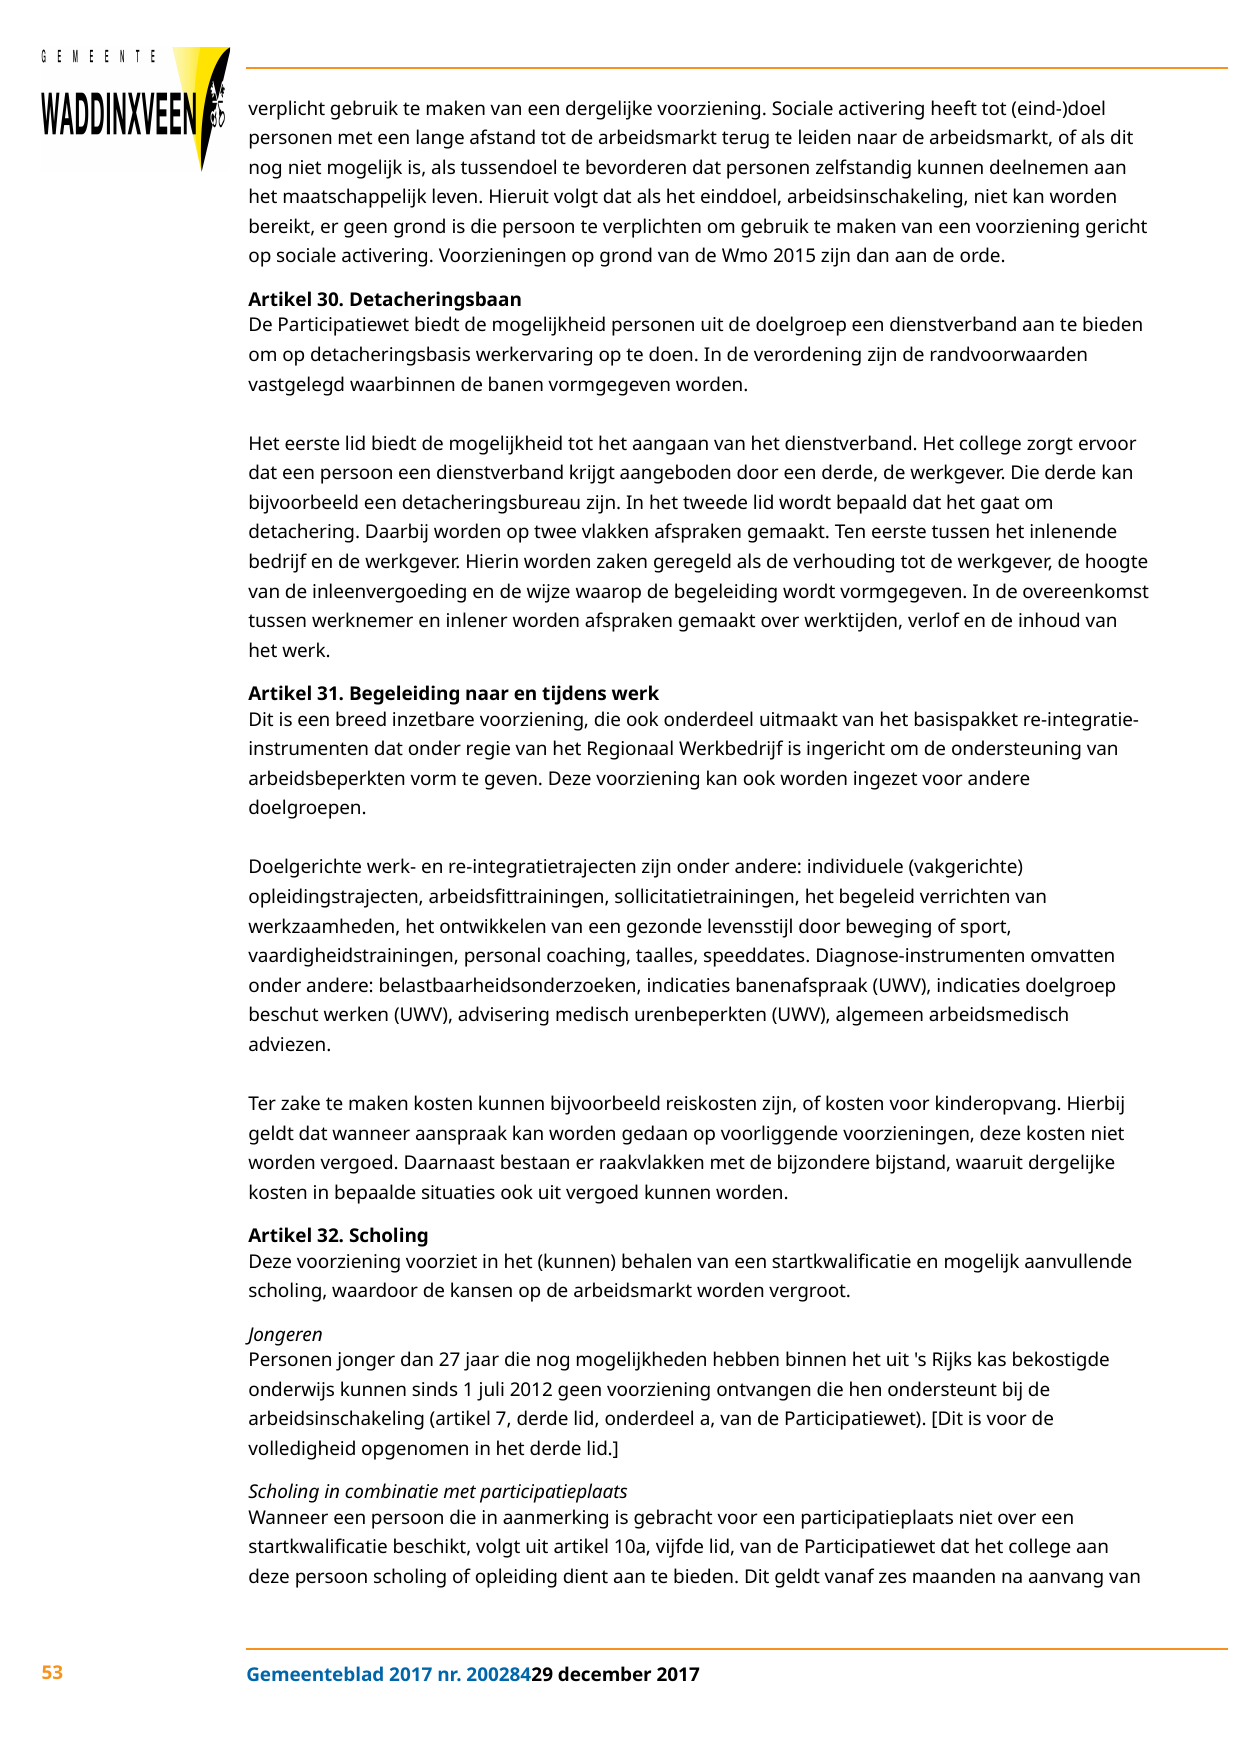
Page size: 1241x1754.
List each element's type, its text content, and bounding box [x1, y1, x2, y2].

text Deze voorziening voorziet in het (kunnen) behalen van een startkwalificatie en mogelijk aanvullende scholing, waardoor de kansen op de arbeidsmarkt worden vergroot. [248, 1248, 1152, 1303]
text Het eerste lid biedt de mogelijkheid tot het aangaan van het dienstverband. Het college zorgt ervoor dat een persoon een dienstverband krijgt aangeboden door een derde, de werkgever. Die derde kan bijvoorbeeld een detacheringsbureau zijn. In het tweede lid wordt bepaald dat het gaat om detachering. Daarbij worden op twee vlakken afspraken gemaakt. Ten eerste tussen het inlenende bedrijf en de werkgever. Hierin worden zaken geregeld als de verhouding tot de werkgever, de hoogte van de inleenvergoeding en de wijze waarop de begeleiding wordt vormgegeven. In de overeenkomst tussen werknemer en inlener worden afspraken gemaakt over werktijden, verlof en de inhoud van het werk. [248, 430, 1152, 663]
text Jongeren [248, 1321, 1152, 1346]
text Personen jonger dan 27 jaar die nog mogelijkheden hebben binnen het uit 's Rijks kas bekostigde onderwijs kunnen sinds 1 juli 2012 geen voorziening ontvangen die hen ondersteunt bij de arbeidsinschakeling (artikel 7, derde lid, onderdeel a, van de Participatiewet). [Dit is voor de volledigheid opgenomen in het derde lid.] [248, 1346, 1152, 1461]
picture [41, 47, 231, 172]
text Wanneer een persoon die in aanmerking is gebracht voor een participatieplaats niet over een startkwalificatie beschikt, volgt uit artikel 10a, vijfde lid, van de Participatiewet dat het college aan deze persoon scholing of opleiding dient aan te bieden. Dit geldt vanaf zes maanden na aanvang van [248, 1504, 1152, 1589]
text Ter zake te maken kosten kunnen bijvoorbeeld reiskosten zijn, of kosten voor kinderopvang. Hierbij geldt dat wanneer aanspraak kan worden gedaan op voorliggende voorzieningen, deze kosten niet worden vergoed. Daarnaast bestaan er raakvlakken met de bijzondere bijstand, waaruit dergelijke kosten in bepaalde situaties ook uit vergoed kunnen worden. [248, 1090, 1152, 1205]
text Doelgerichte werk- en re-integratietrajecten zijn onder andere: individuele (vakgerichte) opleidingstrajecten, arbeidsfittrainingen, sollicitatietrainingen, het begeleid verrichten van werkzaamheden, het ontwikkelen van een gezonde levensstijl door beweging of sport, vaardigheidstrainingen, personal coaching, taalles, speeddates. Diagnose-instrumenten omvatten onder andere: belastbaarheidsonderzoeken, indicaties banenafspraak (UWV), indicaties doelgroep beschut werken (UWV), advisering medisch urenbeperkten (UWV), algemeen arbeidsmedisch adviezen. [248, 854, 1152, 1057]
text Artikel 31. Begeleiding naar en tijdens werk [248, 680, 1152, 706]
text Artikel 30. Detacheringsbaan [248, 286, 1152, 312]
text Scholing in combinatie met participatieplaats [248, 1478, 1152, 1504]
text De Participatiewet biedt de mogelijkheid personen uit de doelgroep een dienstverband aan te bieden om op detacheringsbasis werkervaring op te doen. In de verordening zijn de randvoorwaarden vastgelegd waarbinnen de banen vormgegeven worden. [248, 312, 1152, 396]
text Dit is een breed inzetbare voorziening, die ook onderdeel uitmaakt van het basispakket re-integratie-instrumenten dat onder regie van het Regionaal Werkbedrijf is ingericht om de ondersteuning van arbeidsbeperkten vorm te geven. Deze voorziening kan ook worden ingezet voor andere doelgroepen. [248, 706, 1152, 820]
text verplicht gebruik te maken van een dergelijke voorziening. Sociale activering heeft tot (eind-)doel personen met een lange afstand tot de arbeidsmarkt terug te leiden naar de arbeidsmarkt, of als dit nog niet mogelijk is, als tussendoel te bevorderen dat personen zelfstandig kunnen deelnemen aan het maatschappelijk leven. Hieruit volgt dat als het einddoel, arbeidsinschakeling, niet kan worden bereikt, er geen grond is die persoon te verplichten om gebruik te maken van een voorziening gericht op sociale activering. Voorzieningen op grond van de Wmo 2015 zijn dan aan de orde. [248, 95, 1152, 268]
text Artikel 32. Scholing [248, 1222, 1152, 1248]
